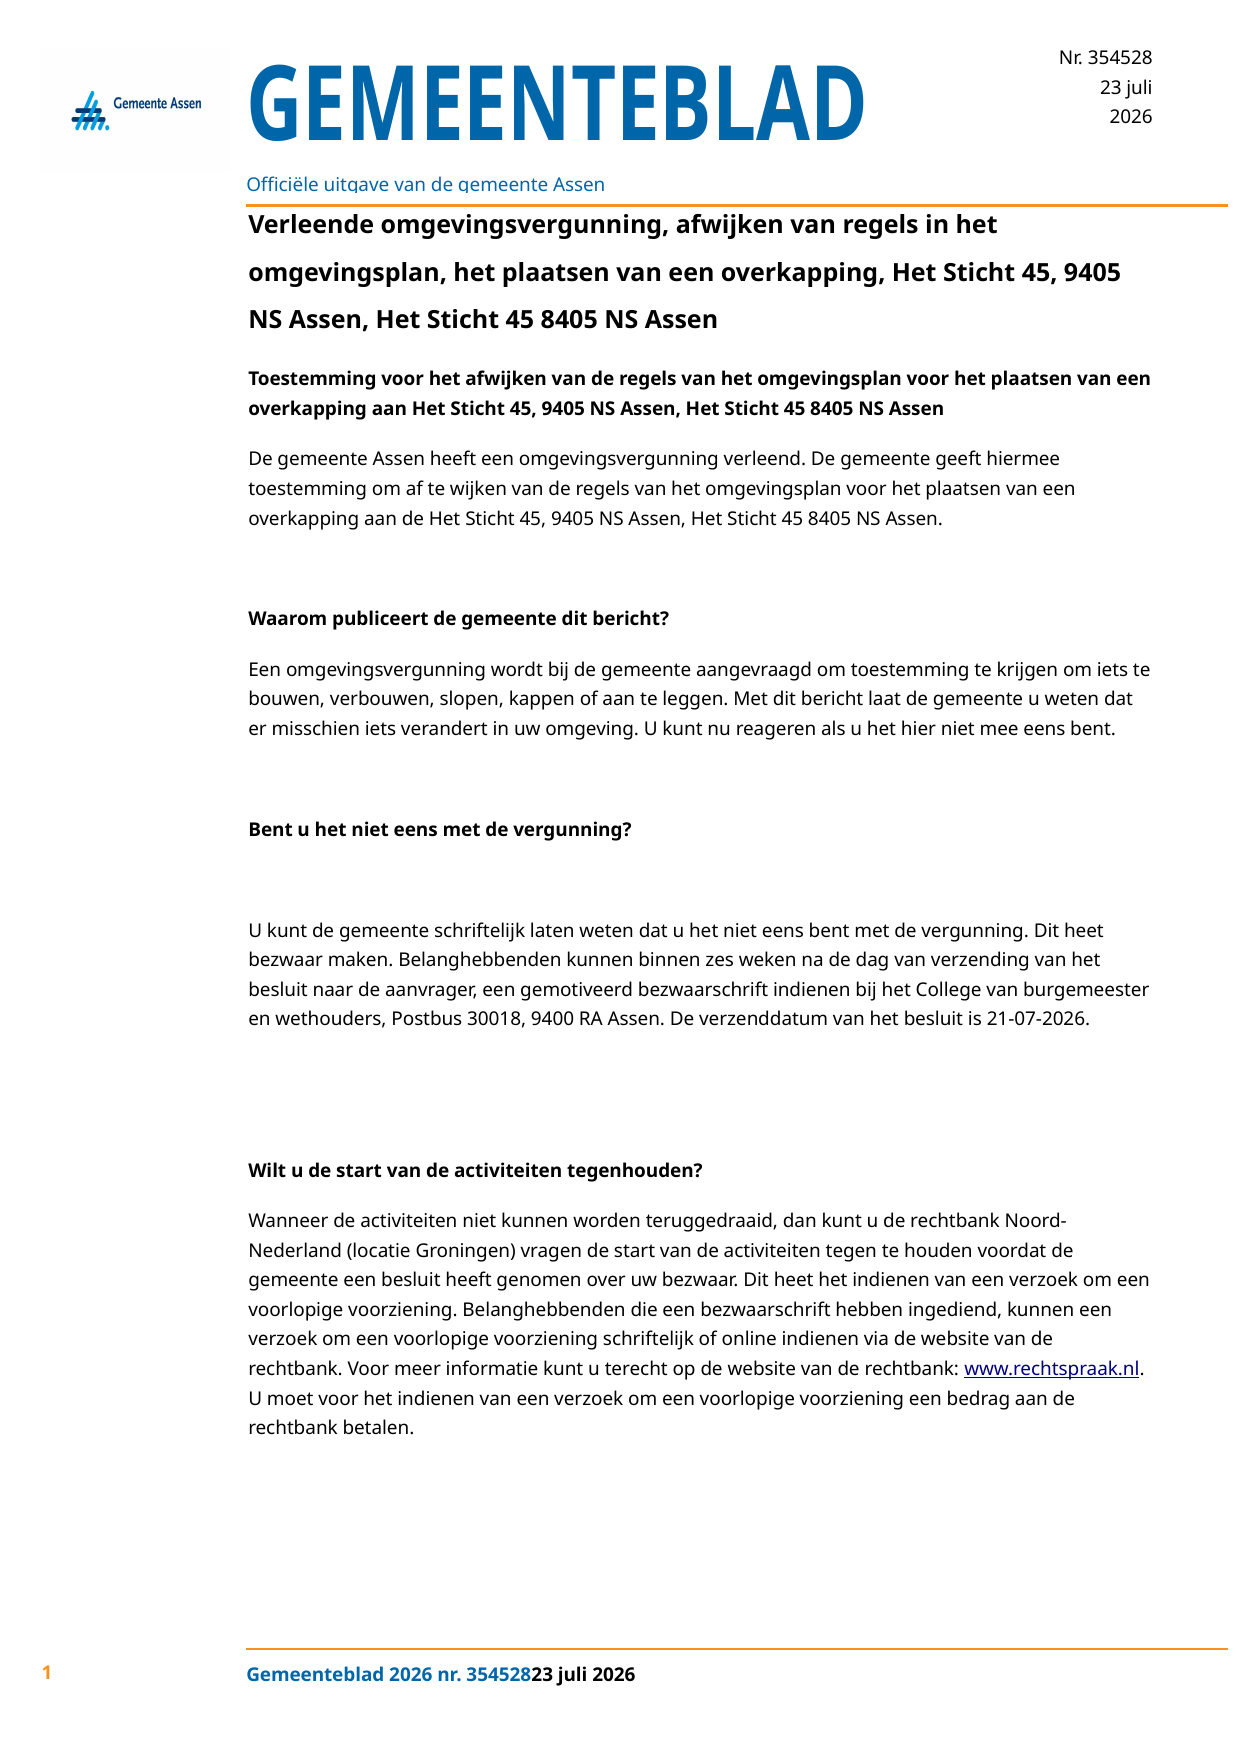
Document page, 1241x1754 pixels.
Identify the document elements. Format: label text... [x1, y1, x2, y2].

text Een omgevingsvergunning wordt bij de gemeente aangevraagd om toestemming te krijgen om iets te bouwen, verbouwen, slopen, kappen of aan te leggen. Met dit bericht laat de gemeente u weten dat er misschien iets verandert in uw omgeving. U kunt nu reageren als u het hier niet mee eens bent. [248, 656, 1152, 741]
text De gemeente Assen heeft een omgevingsvergunning verleend. De gemeente geeft hiermee toestemming om af te wijken van de regels van het omgevingsplan voor het plaatsen van een overkapping aan de Het Sticht 45, 9405 NS Assen, Het Sticht 45 8405 NS Assen. [248, 446, 1152, 530]
text Toestemming voor het afwijken van de regels van het omgevingsplan voor het plaatsen van een overkapping aan Het Sticht 45, 9405 NS Assen, Het Sticht 45 8405 NS Assen [248, 366, 1152, 421]
text Bent u het niet eens met de vergunning? [248, 816, 1152, 842]
text Verleende omgevingsvergunning, afwijken van regels in het omgevingsplan, het plaatsen van een overkapping, Het Sticht 45, 9405 NS Assen, Het Sticht 45 8405 NS Assen [248, 207, 1152, 336]
text Wilt u de start van de activiteiten tegenhouden? [248, 1157, 1152, 1182]
picture [41, 47, 231, 172]
text U kunt de gemeente schriftelijk laten weten dat u het niet eens bent met de vergunning. Dit heet bezwaar maken. Belanghebbenden kunnen binnen zes weken na de dag van verzending van het besluit naar de aanvrager, een gemotiveerd bezwaarschrift indienen bij het College van burgemeester en wethouders, Postbus 30018, 9400 RA Assen. De verzenddatum van het besluit is 21-07-2026. [248, 917, 1152, 1031]
text Waarom publiceert de gemeente dit bericht? [248, 606, 1152, 631]
text Wanneer de activiteiten niet kunnen worden teruggedraaid, dan kunt u de rechtbank Noord-Nederland (locatie Groningen) vragen de start van de activiteiten tegen te houden voordat de gemeente een besluit heeft genomen over uw bezwaar. Dit heet het indienen van een verzoek om een voorlopige voorziening. Belanghebbenden die een bezwaarschrift hebben ingediend, kunnen een verzoek om een voorlopige voorziening schriftelijk of online indienen via de website van de rechtbank. Voor meer informatie kunt u terecht op de website van de rechtbank: www.rechtspraak.nl. U moet voor het indienen van een verzoek om een voorlopige voorziening een bedrag aan de rechtbank betalen. [248, 1207, 1152, 1440]
